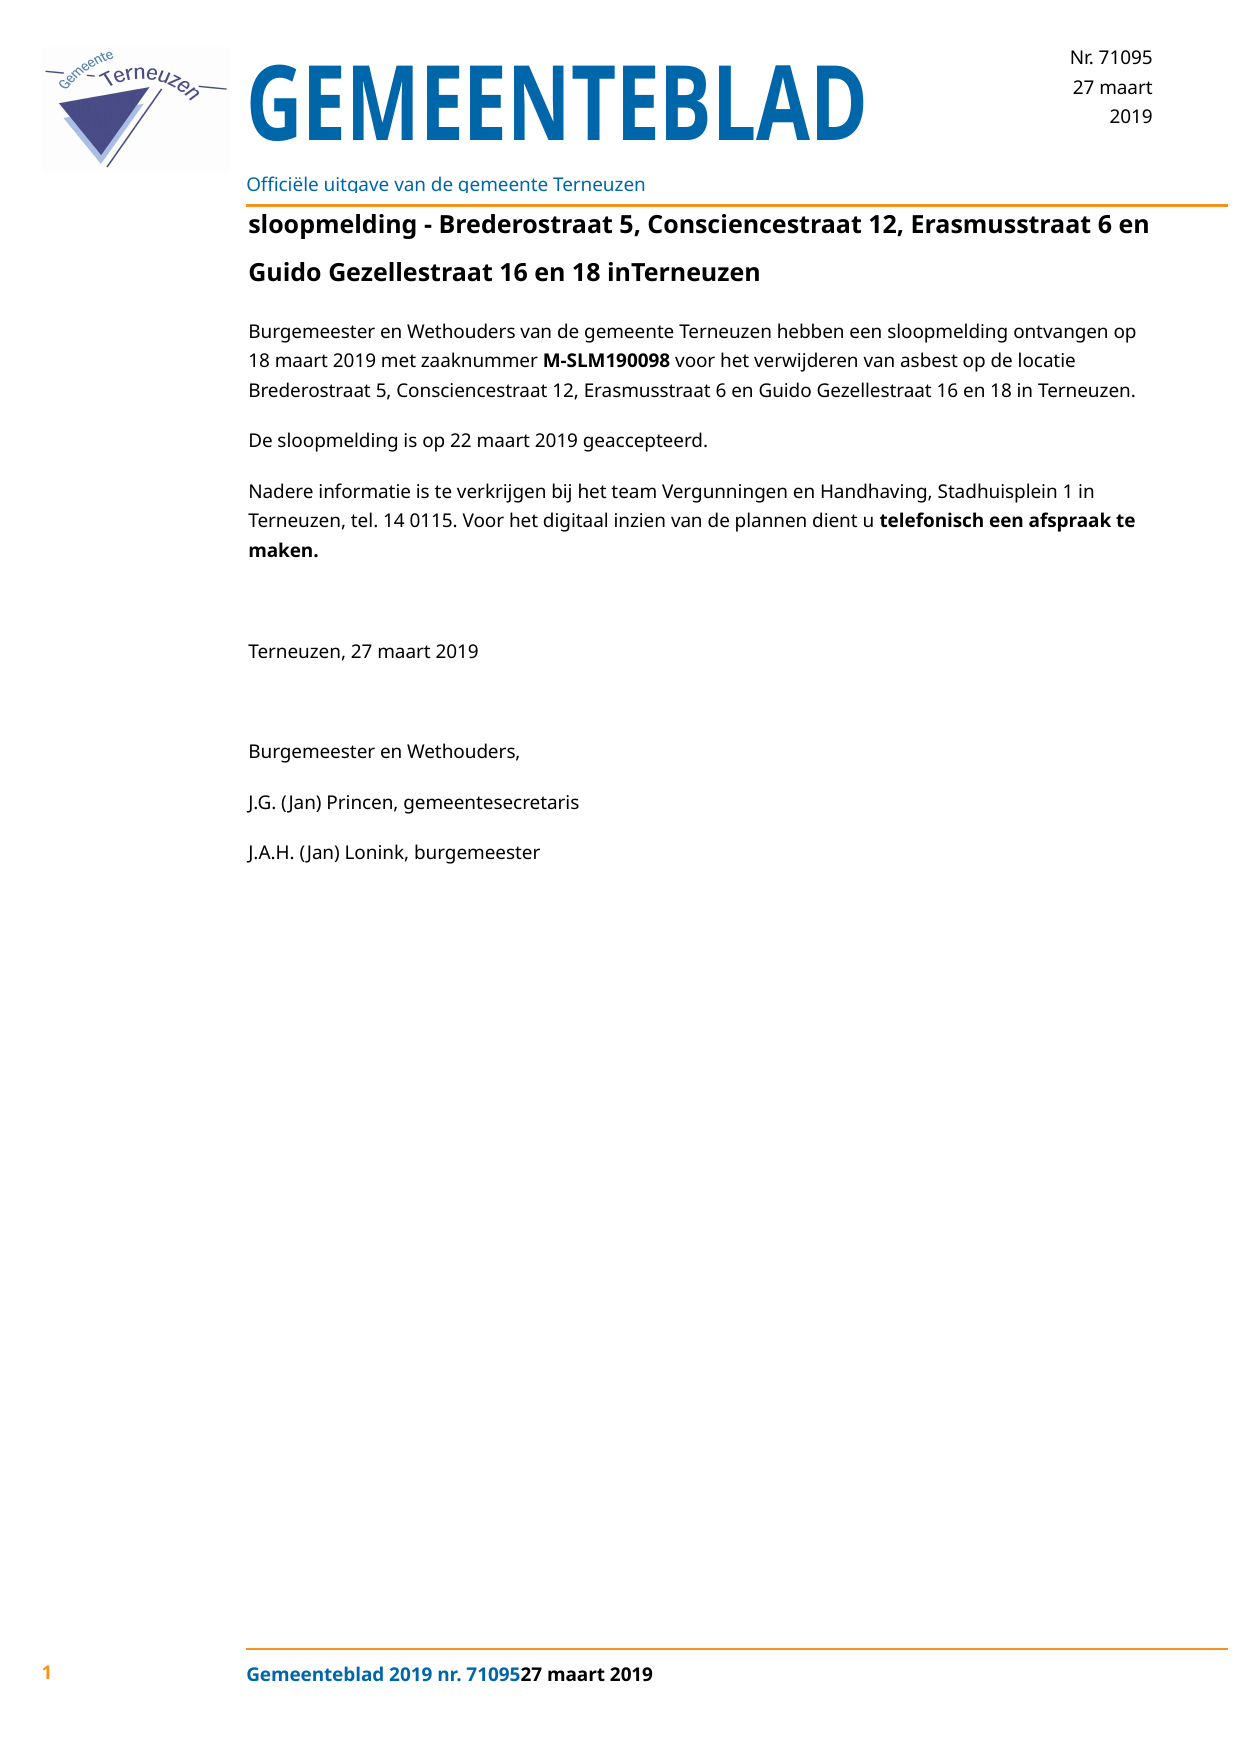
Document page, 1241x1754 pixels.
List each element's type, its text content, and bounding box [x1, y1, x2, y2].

text Burgemeester en Wethouders van de gemeente Terneuzen hebben een sloopmelding ontvangen op 18 maart 2019 met zaaknummer M-SLM190098 voor het verwijderen van asbest op de locatie Brederostraat 5, Consciencestraat 12, Erasmusstraat 6 en Guido Gezellestraat 16 en 18 in Terneuzen. [248, 318, 1152, 403]
text Terneuzen, 27 maart 2019 [248, 638, 1152, 664]
text J.A.H. (Jan) Lonink, burgemeester [248, 839, 1152, 865]
text De sloopmelding is op 22 maart 2019 geaccepteerd. [248, 427, 1152, 453]
text sloopmelding - Brederostraat 5, Consciencestraat 12, Erasmusstraat 6 en Guido Gezellestraat 16 en 18 inTerneuzen [248, 207, 1152, 288]
text Burgemeester en Wethouders, [248, 739, 1152, 764]
picture [41, 47, 231, 172]
text J.G. (Jan) Princen, gemeentesecretaris [248, 789, 1152, 815]
text Nadere informatie is te verkrijgen bij het team Vergunningen en Handhaving, Stadhuisplein 1 in Terneuzen, tel. 14 0115. Voor het digitaal inzien van de plannen dient u telefonisch een afspraak te maken. [248, 478, 1152, 563]
